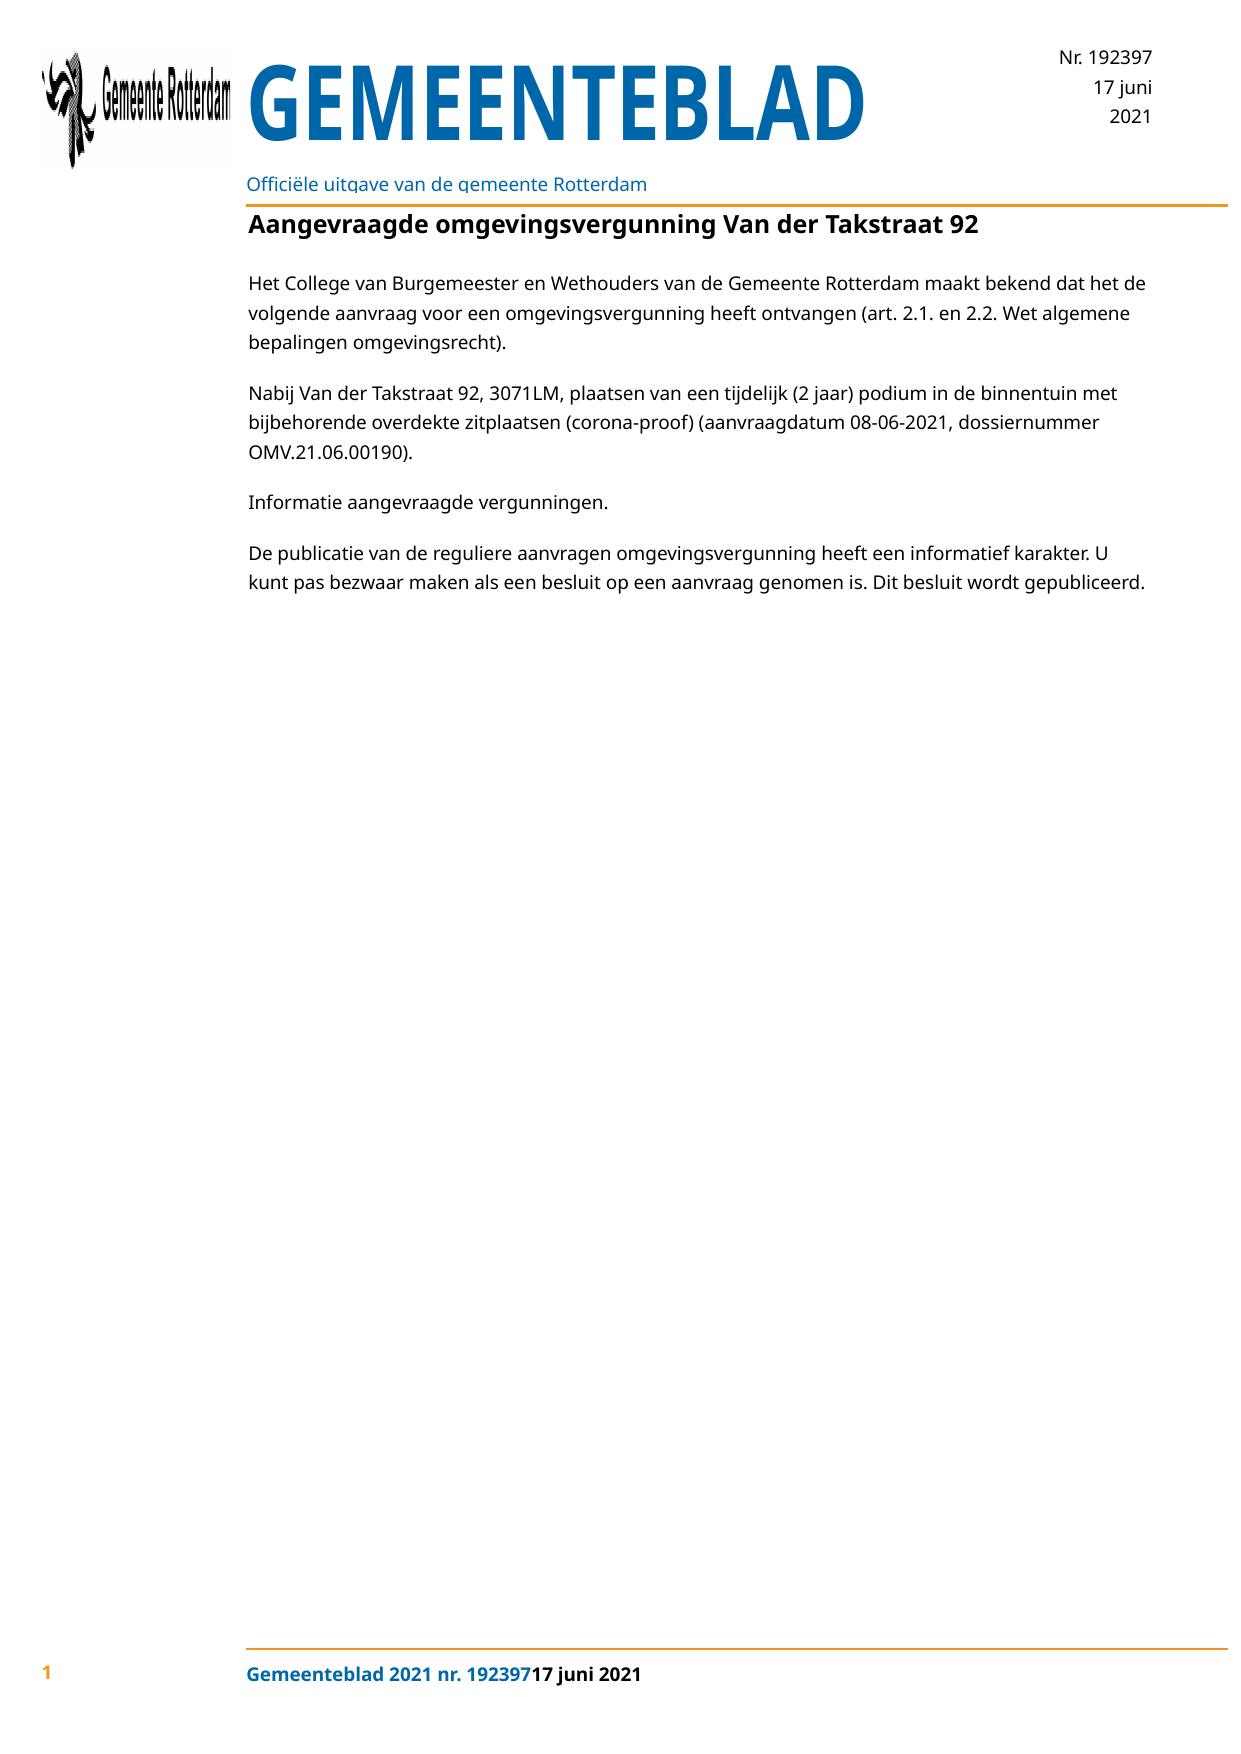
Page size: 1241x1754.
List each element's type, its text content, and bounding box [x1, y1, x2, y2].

text Het College van Burgemeester en Wethouders van de Gemeente Rotterdam maakt bekend dat het de volgende aanvraag voor een omgevingsvergunning heeft ontvangen (art. 2.1. en 2.2. Wet algemene bepalingen omgevingsrecht). [248, 270, 1152, 355]
text Nabij Van der Takstraat 92, 3071LM, plaatsen van een tijdelijk (2 jaar) podium in de binnentuin met bijbehorende overdekte zitplaatsen (corona-proof) (aanvraagdatum 08-06-2021, dossiernummer OMV.21.06.00190). [248, 380, 1152, 465]
text Aangevraagde omgevingsvergunning Van der Takstraat 92 [248, 207, 1152, 241]
text Informatie aangevraagde vergunningen. [248, 489, 1152, 515]
picture [41, 47, 231, 172]
text De publicatie van de reguliere aanvragen omgevingsvergunning heeft een informatief karakter. U kunt pas bezwaar maken als een besluit op een aanvraag genomen is. Dit besluit wordt gepubliceerd. [248, 540, 1152, 595]
